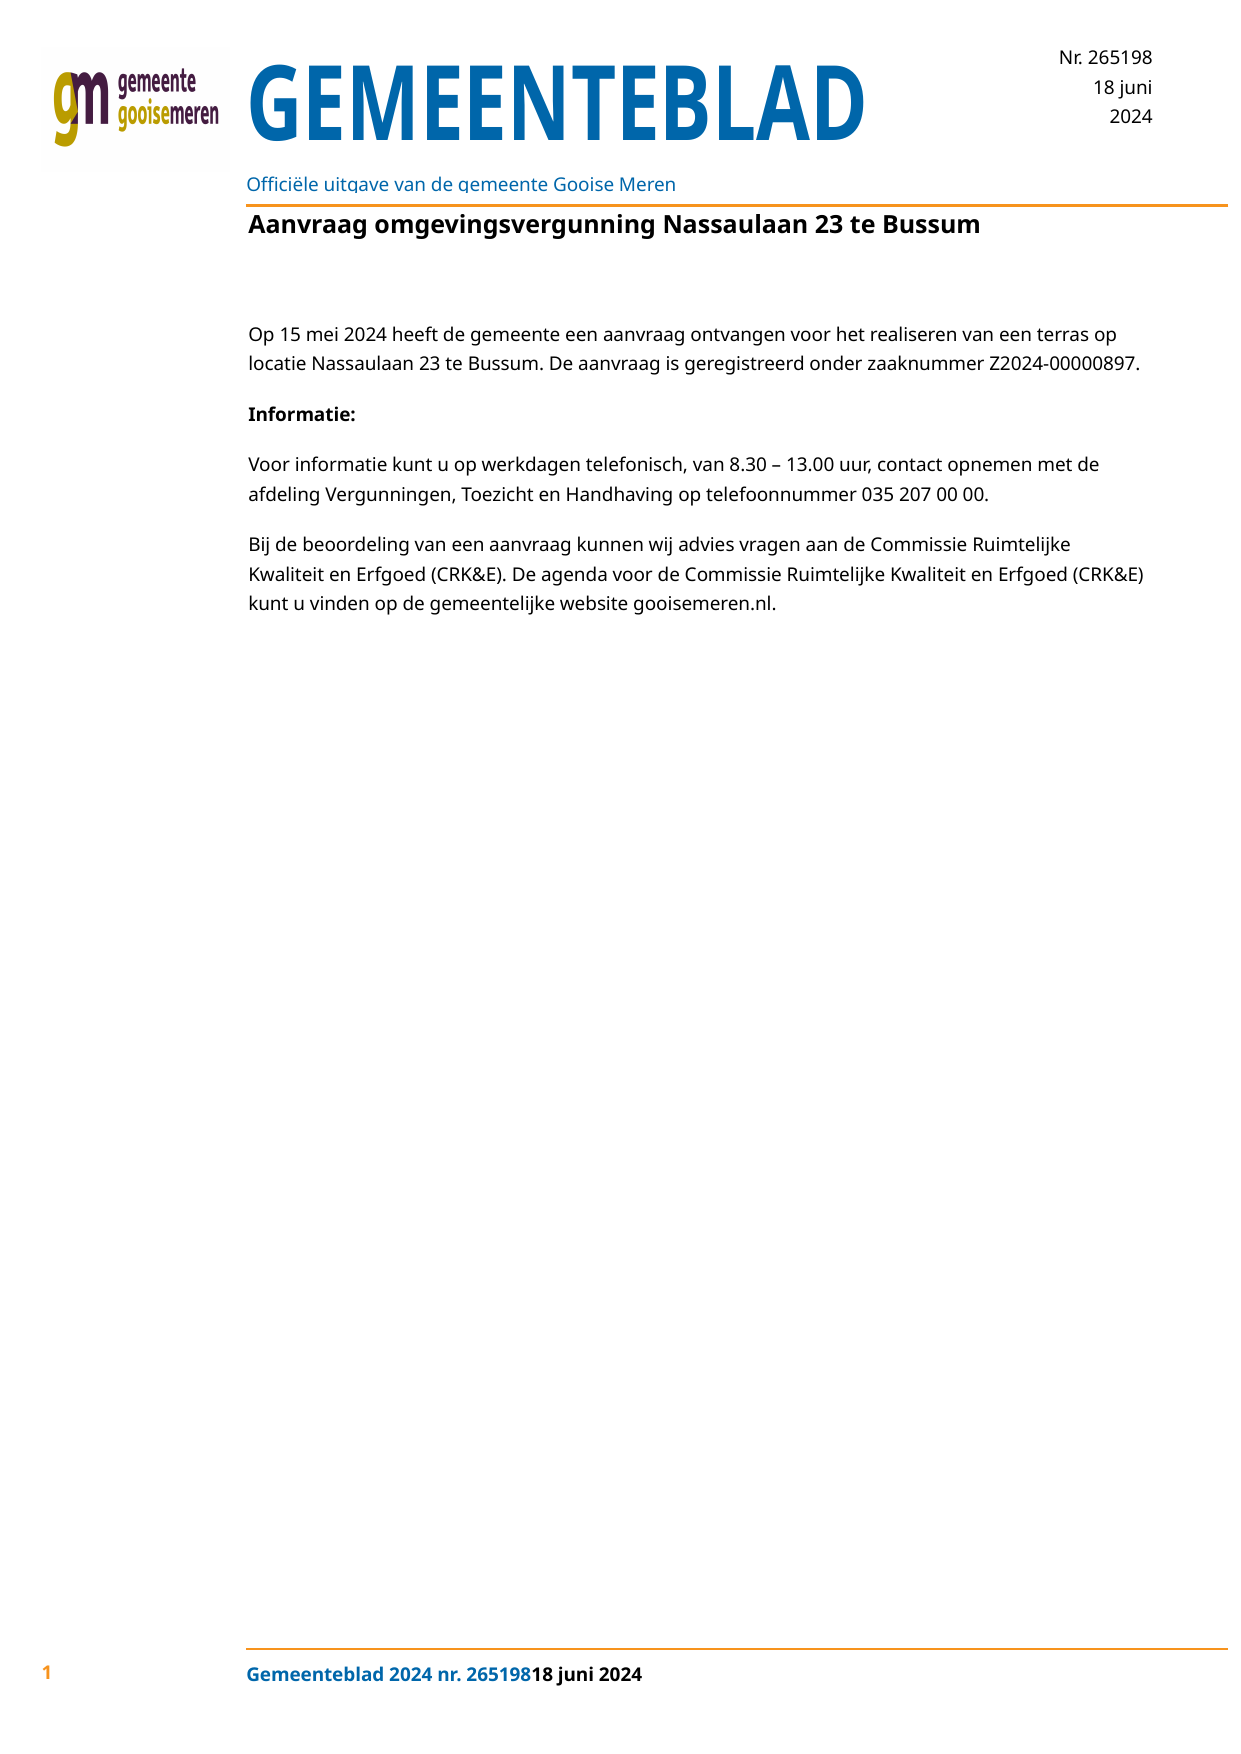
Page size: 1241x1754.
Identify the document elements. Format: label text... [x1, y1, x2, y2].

picture [41, 47, 231, 172]
text Aanvraag omgevingsvergunning Nassaulaan 23 te Bussum [248, 207, 1152, 241]
text Op 15 mei 2024 heeft de gemeente een aanvraag ontvangen voor het realiseren van een terras op locatie Nassaulaan 23 te Bussum. De aanvraag is geregistreerd onder zaaknummer Z2024-00000897. [248, 321, 1152, 376]
text Voor informatie kunt u op werkdagen telefonisch, van 8.30 – 13.00 uur, contact opnemen met de afdeling Vergunningen, Toezicht en Handhaving op telefoonnummer 035 207 00 00. [248, 451, 1152, 506]
text Informatie: [248, 401, 1152, 426]
text Bij de beoordeling van een aanvraag kunnen wij advies vragen aan de Commissie Ruimtelijke Kwaliteit en Erfgoed (CRK&E). De agenda voor de Commissie Ruimtelijke Kwaliteit en Erfgoed (CRK&E) kunt u vinden op de gemeentelijke website gooisemeren.nl. [248, 531, 1152, 616]
